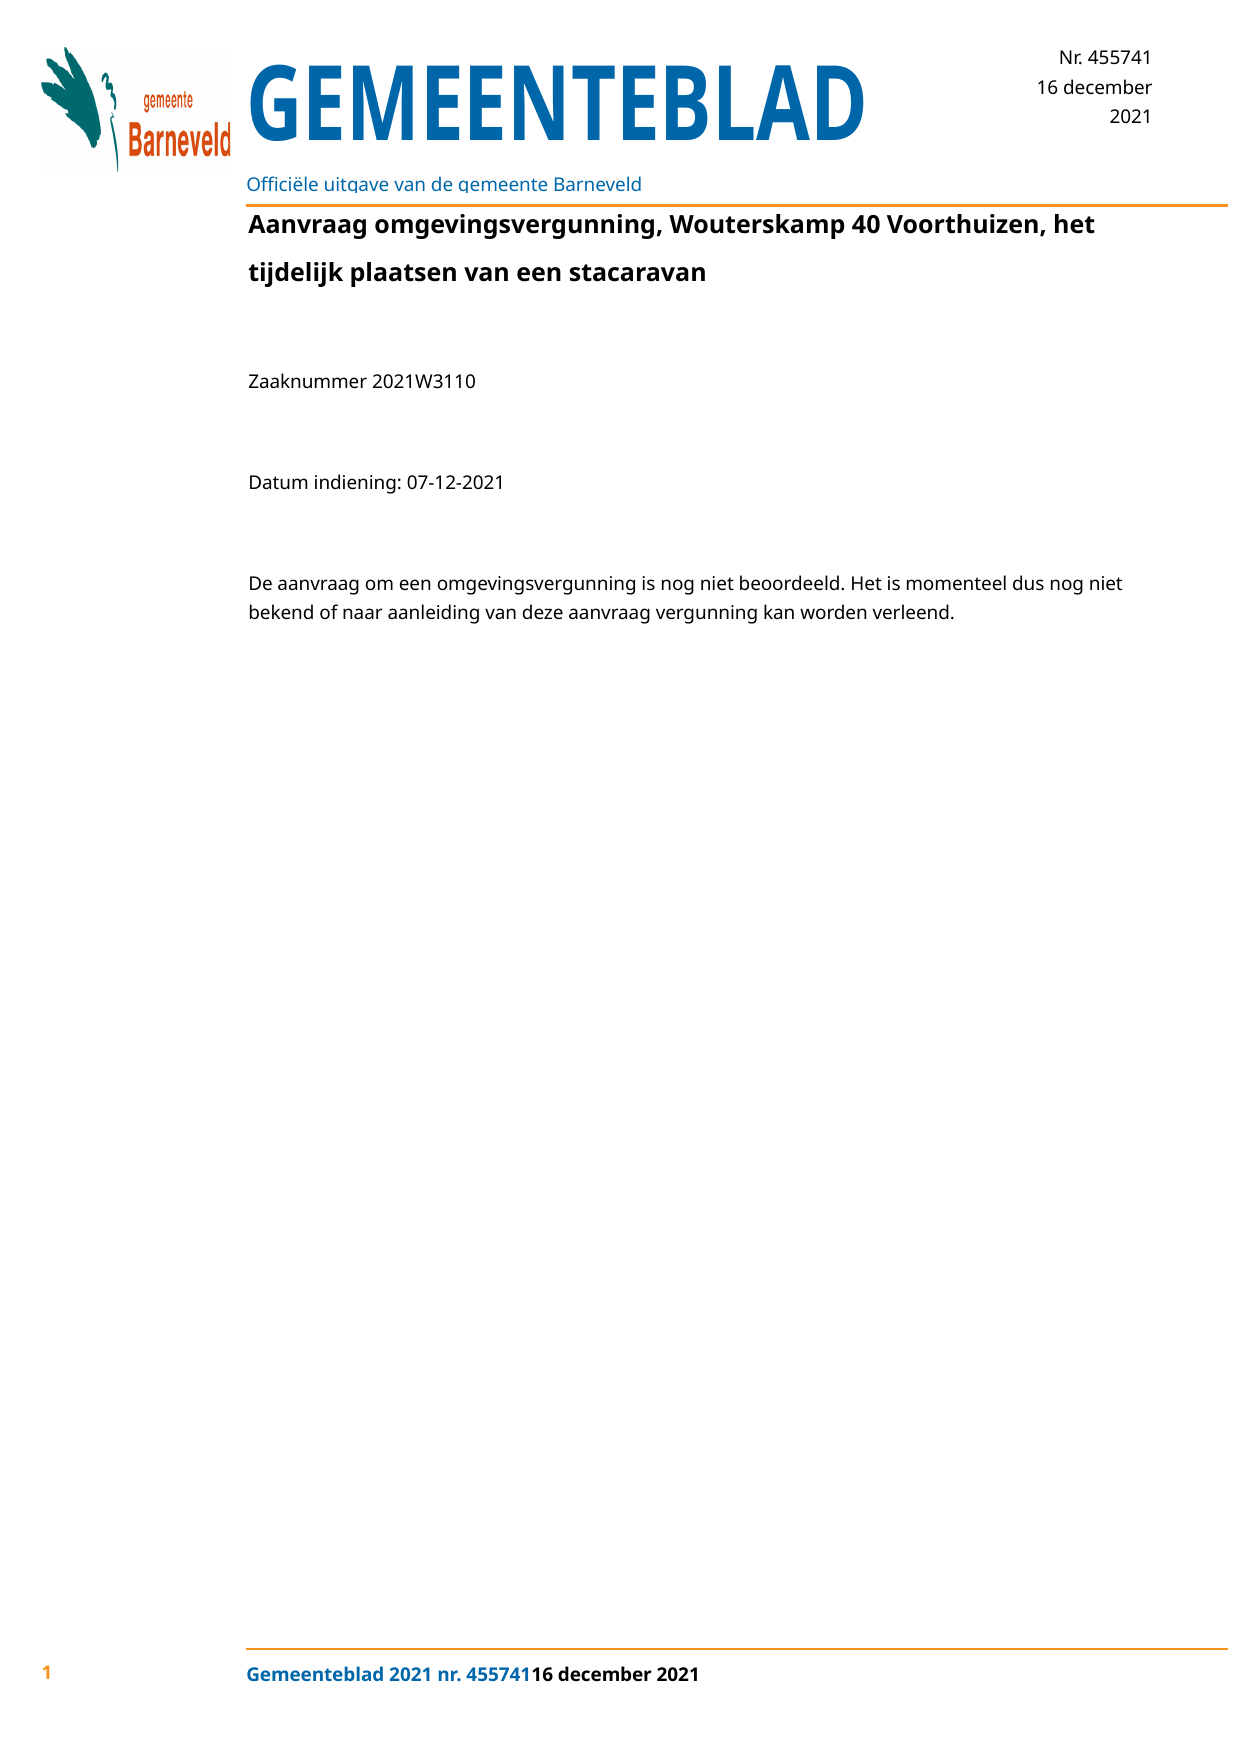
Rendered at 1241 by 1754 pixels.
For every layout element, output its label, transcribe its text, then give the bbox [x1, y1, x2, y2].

text Zaaknummer 2021W3110 [248, 368, 1152, 394]
text Datum indiening: 07-12-2021 [248, 469, 1152, 495]
text De aanvraag om een omgevingsvergunning is nog niet beoordeeld. Het is momenteel dus nog niet bekend of naar aanleiding van deze aanvraag vergunning kan worden verleend. [248, 570, 1152, 625]
text Aanvraag omgevingsvergunning, Wouterskamp 40 Voorthuizen, het tijdelijk plaatsen van een stacaravan [248, 207, 1152, 288]
picture [41, 47, 231, 172]
